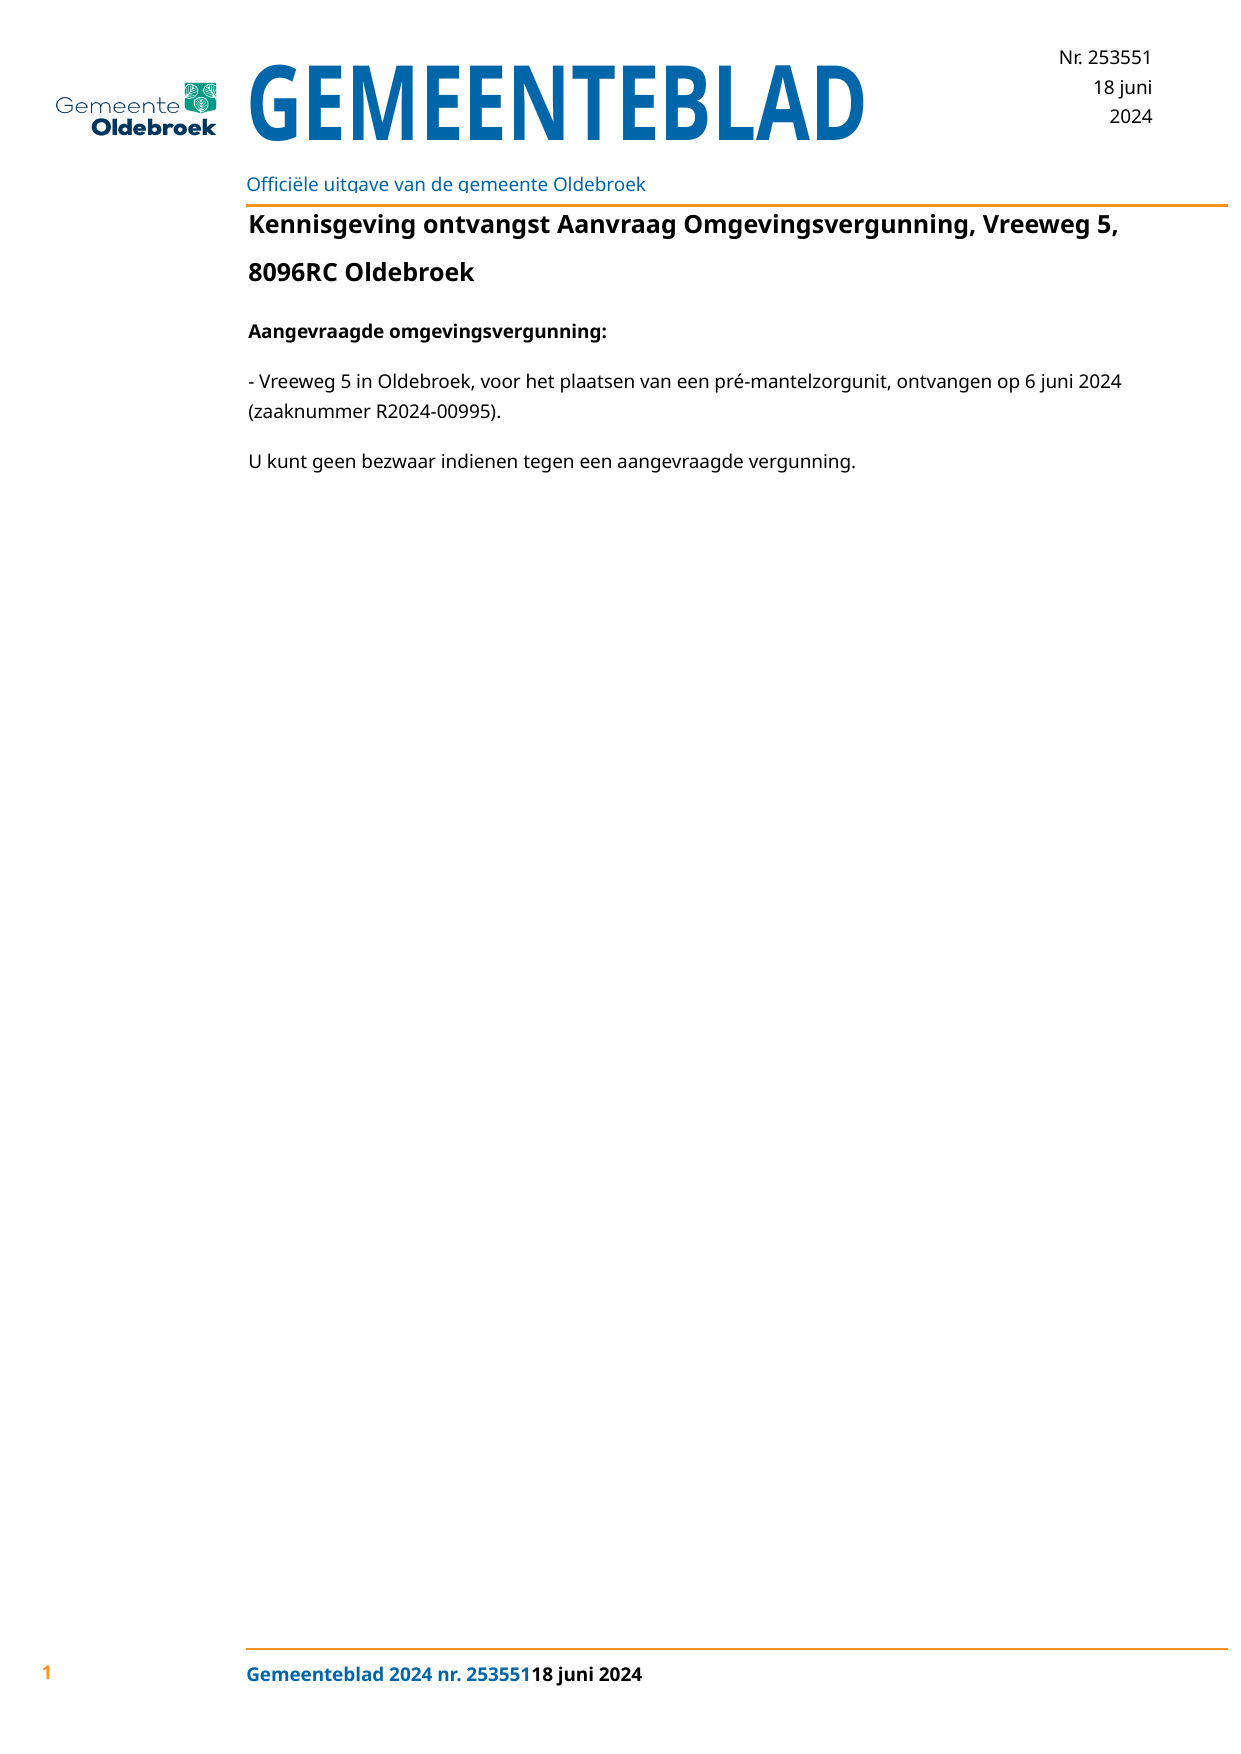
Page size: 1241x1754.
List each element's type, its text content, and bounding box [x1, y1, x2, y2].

text Aangevraagde omgevingsvergunning: [248, 318, 1152, 344]
text - Vreeweg 5 in Oldebroek, voor het plaatsen van een pré-mantelzorgunit, ontvangen op 6 juni 2024 (zaaknummer R2024-00995). [248, 368, 1152, 424]
picture [41, 47, 231, 172]
text Kennisgeving ontvangst Aanvraag Omgevingsvergunning, Vreeweg 5, 8096RC Oldebroek [248, 207, 1152, 288]
text U kunt geen bezwaar indienen tegen een aangevraagde vergunning. [248, 448, 1152, 474]
